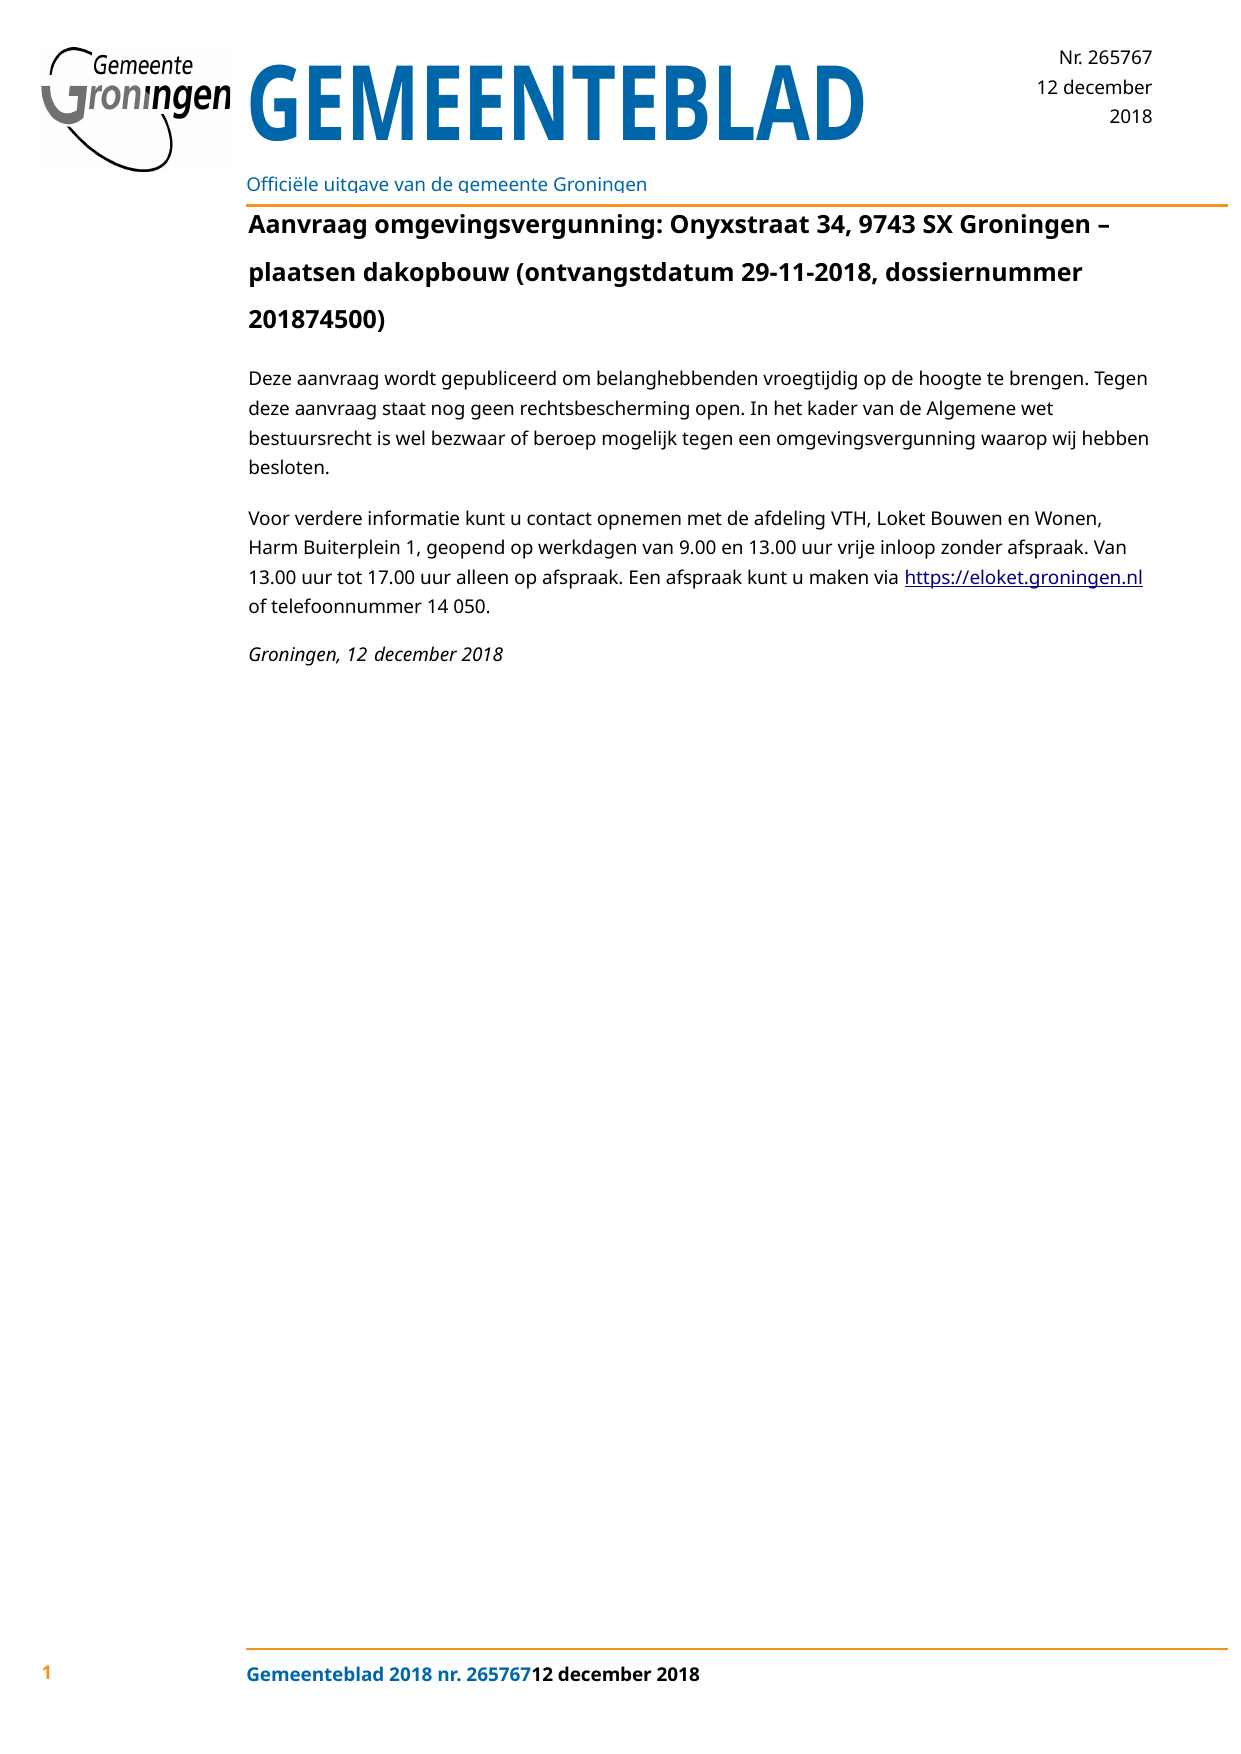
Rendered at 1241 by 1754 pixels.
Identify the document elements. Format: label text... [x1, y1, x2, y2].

text Aanvraag omgevingsvergunning: Onyxstraat 34, 9743 SX Groningen – plaatsen dakopbouw (ontvangstdatum 29-11-2018, dossiernummer 201874500) [248, 207, 1152, 336]
text Deze aanvraag wordt gepubliceerd om belanghebbenden vroegtijdig op de hoogte te brengen. Tegen deze aanvraag staat nog geen rechtsbescherming open. In het kader van de Algemene wet bestuursrecht is wel bezwaar of beroep mogelijk tegen een omgevingsvergunning waarop wij hebben besloten. [248, 366, 1152, 480]
picture [41, 47, 231, 172]
text Voor verdere informatie kunt u contact opnemen met de afdeling VTH, Loket Bouwen en Wonen, Harm Buiterplein 1, geopend op werkdagen van 9.00 en 13.00 uur vrije inloop zonder afspraak. Van 13.00 uur tot 17.00 uur alleen op afspraak. Een afspraak kunt u maken via https://eloket.groningen.nl of telefoonnummer 14 050. [248, 505, 1152, 619]
text Groningen, 12 december 2018 [248, 641, 1152, 667]
